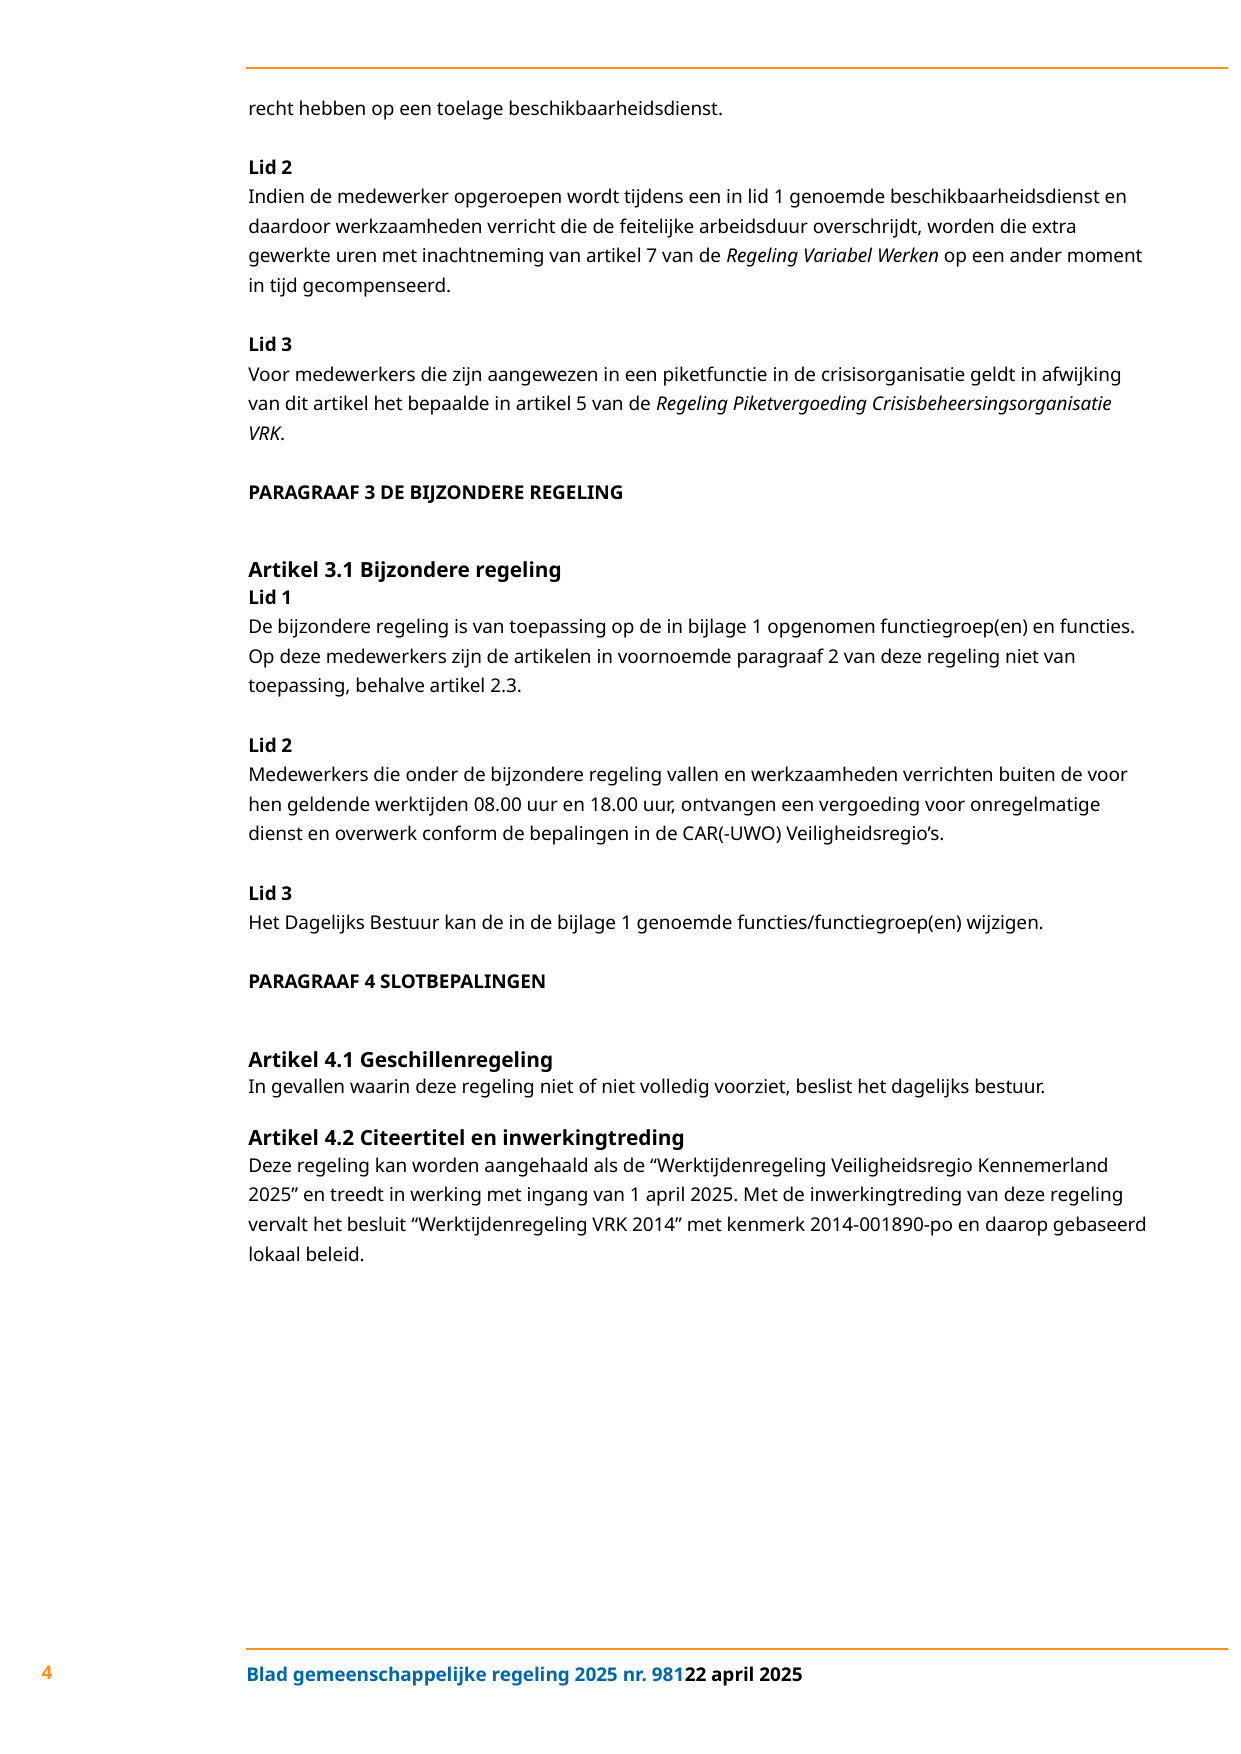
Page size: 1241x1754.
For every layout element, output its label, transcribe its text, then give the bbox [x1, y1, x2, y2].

text Artikel 3.1 Bijzondere regeling [248, 556, 1152, 584]
text Indien de medewerker opgeroepen wordt tijdens een in lid 1 genoemde beschikbaarheidsdienst en daardoor werkzaamheden verricht die de feitelijke arbeidsduur overschrijdt, worden die extra gewerkte uren met inachtneming van artikel 7 van de Regeling Variabel Werken op een ander moment in tijd gecompenseerd. [248, 183, 1152, 298]
text Artikel 4.1 Geschillenregeling [248, 1045, 1152, 1073]
text Lid 1 [248, 584, 1152, 610]
text Het Dagelijks Bestuur kan de in de bijlage 1 genoemde functies/functiegroep(en) wijzigen. [248, 909, 1152, 935]
text In gevallen waarin deze regeling niet of niet volledig voorziet, beslist het dagelijks bestuur. [248, 1073, 1152, 1099]
text Deze regeling kan worden aangehaald als de “Werktijdenregeling Veiligheidsregio Kennemerland 2025” en treedt in werking met ingang van 1 april 2025. Met de inwerkingtreding van deze regeling vervalt het besluit “Werktijdenregeling VRK 2014” met kenmerk 2014-001890-po en daarop gebaseerd lokaal beleid. [248, 1152, 1152, 1266]
text De bijzondere regeling is van toepassing op de in bijlage 1 opgenomen functiegroep(en) en functies. Op deze medewerkers zijn de artikelen in voornoemde paragraaf 2 van deze regeling niet van toepassing, behalve artikel 2.3. [248, 613, 1152, 698]
text Lid 3 [248, 331, 1152, 357]
text Medewerkers die onder de bijzondere regeling vallen en werkzaamheden verrichten buiten de voor hen geldende werktijden 08.00 uur en 18.00 uur, ontvangen een vergoeding voor onregelmatige dienst en overwerk conform de bepalingen in de CAR(-UWO) Veiligheidsregio’s. [248, 761, 1152, 846]
text Lid 2 [248, 154, 1152, 180]
picture [41, 47, 231, 172]
text PARAGRAAF 3 DE BIJZONDERE REGELING [248, 479, 1152, 505]
text Lid 3 [248, 880, 1152, 906]
text PARAGRAAF 4 SLOTBEPALINGEN [248, 968, 1152, 994]
text Artikel 4.2 Citeertitel en inwerkingtreding [248, 1123, 1152, 1152]
text Lid 2 [248, 732, 1152, 758]
text recht hebben op een toelage beschikbaarheidsdienst. [248, 95, 1152, 121]
text Voor medewerkers die zijn aangewezen in een piketfunctie in de crisisorganisatie geldt in afwijking van dit artikel het bepaalde in artikel 5 van de Regeling Piketvergoeding Crisisbeheersingsorganisatie VRK. [248, 361, 1152, 446]
